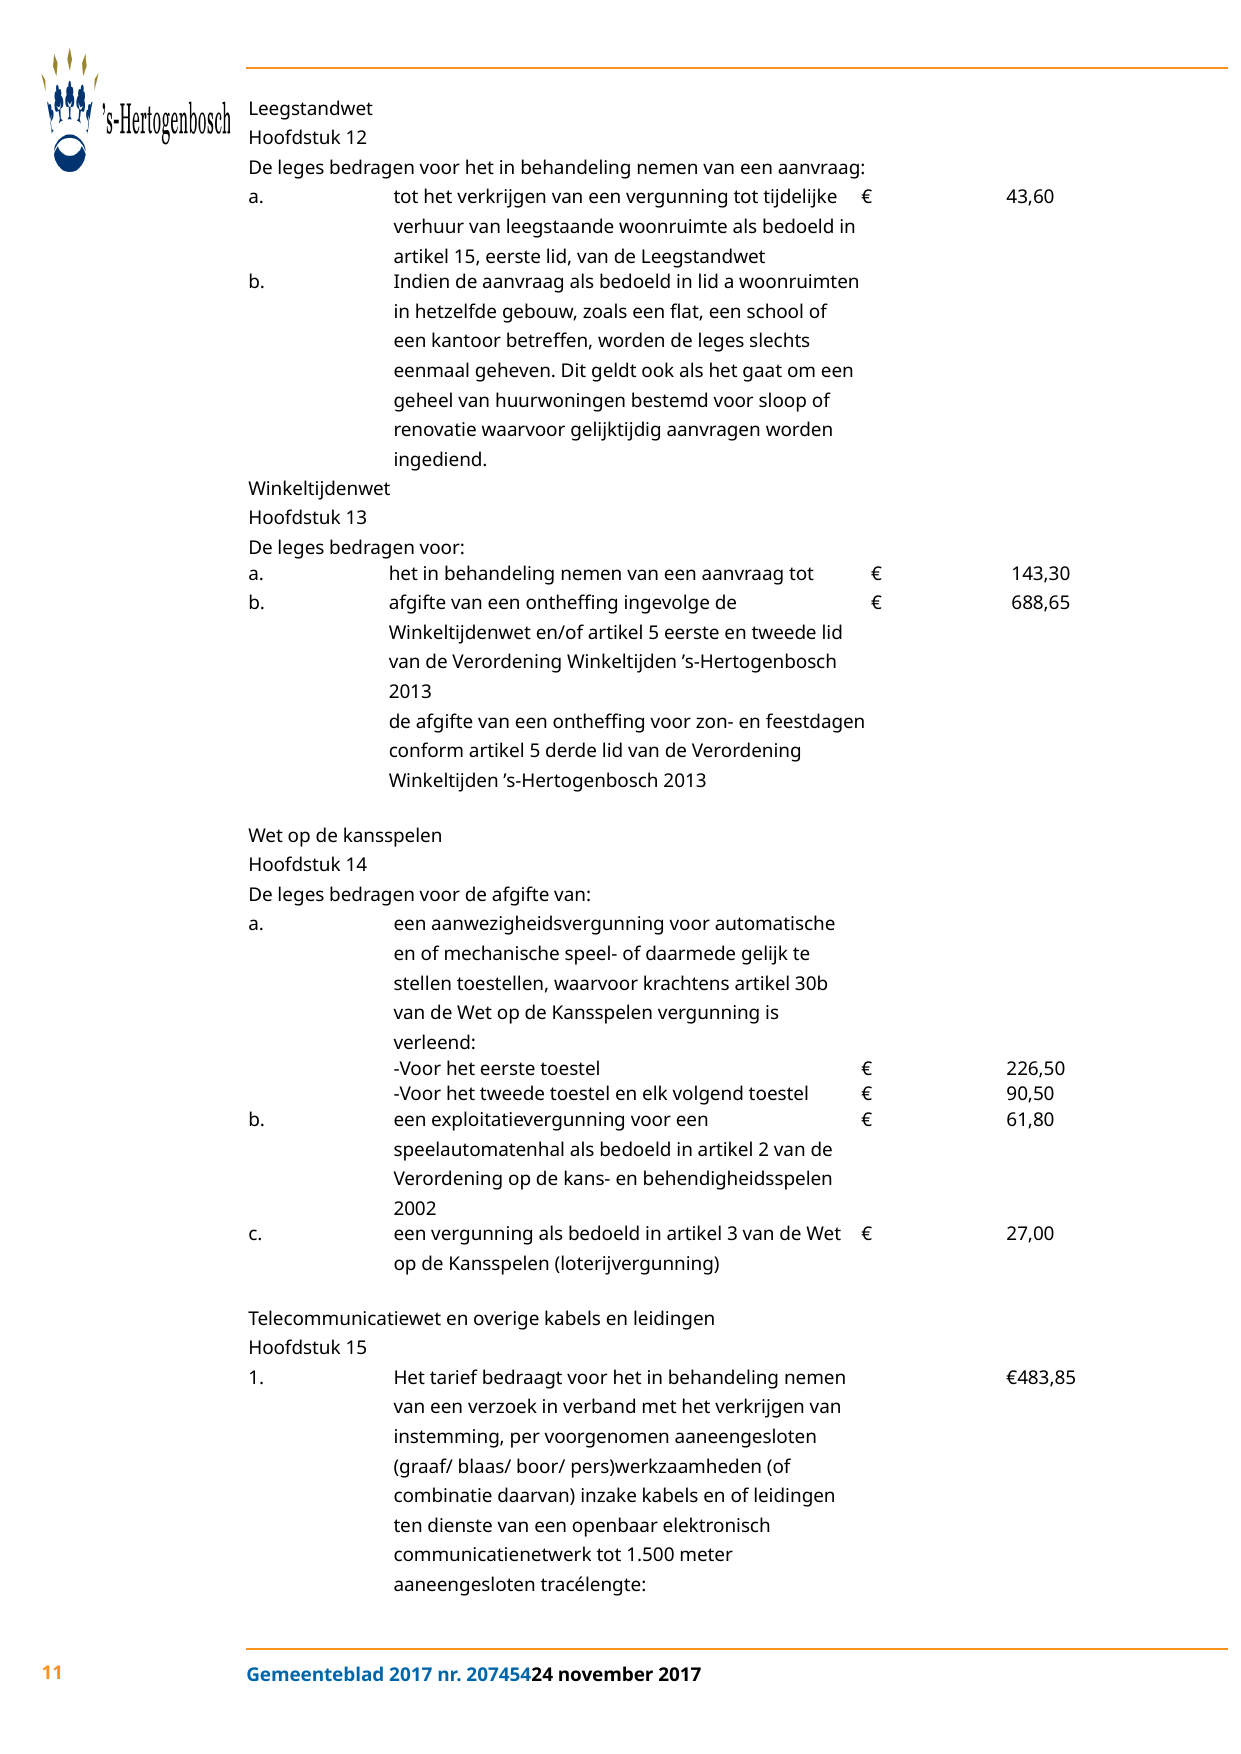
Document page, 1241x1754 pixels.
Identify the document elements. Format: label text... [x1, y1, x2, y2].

text Winkeltijdenwet [248, 475, 1152, 501]
table_cell een vergunning als bedoeld in artikel 3 van de Wet op de Kansspelen (loterijvergunning) [393, 1221, 861, 1276]
table_cell [861, 1276, 1006, 1302]
table_header tot het verkrijgen van een vergunning tot tijdelijke verhuur van leegstaande woonruimte als bedoeld in artikel 15, eerste lid, van de Leegstandwet [393, 184, 861, 268]
table_cell 226,50 [1006, 1055, 1152, 1080]
table_header 43,60 [1006, 184, 1152, 268]
table_cell [393, 1276, 861, 1302]
text Hoofdstuk 12 [248, 124, 1152, 150]
table_cell -Voor het eerste toestel [393, 1055, 861, 1080]
table_cell b. [248, 269, 393, 472]
table_header [1006, 911, 1152, 1055]
table_cell [1006, 269, 1152, 472]
table_cell 90,50 [1006, 1080, 1152, 1106]
text Hoofdstuk 13 [248, 504, 1152, 530]
table_cell € [861, 1055, 1006, 1080]
text Telecommunicatiewet en overige kabels en leidingen [248, 1305, 1152, 1331]
text Hoofdstuk 14 [248, 851, 1152, 877]
table_cell -Voor het tweede toestel en elk volgend toestel [393, 1080, 861, 1106]
table_cell [1006, 1276, 1152, 1302]
text Hoofdstuk 15 [248, 1334, 1152, 1360]
table_cell [248, 1055, 393, 1080]
table_cell [861, 269, 1006, 472]
picture [41, 47, 231, 172]
table_cell 61,80 [1006, 1106, 1152, 1221]
table_cell [1011, 793, 1152, 818]
table_cell 27,00 [1006, 1221, 1152, 1276]
table_header [861, 911, 1006, 1055]
table_header [861, 1364, 1006, 1597]
table_cell Indien de aanvraag als bedoeld in lid a woonruimten in hetzelfde gebouw, zoals een flat, een school of een kantoor betreffen, worden de leges slechts eenmaal geheven. Dit geldt ook als het gaat om een geheel van huurwoningen bestemd voor sloop of renovatie waarvoor gelijktijdig aanvragen worden ingediend. [393, 269, 861, 472]
text Leegstandwet [248, 95, 1152, 121]
table_cell € € [871, 560, 1011, 793]
text Wet op de kansspelen [248, 822, 1152, 847]
table_cell [248, 1080, 393, 1106]
table_cell een exploitatievergunning voor een speelautomatenhal als bedoeld in artikel 2 van de Verordening op de kans- en behendigheidsspelen 2002 [393, 1106, 861, 1221]
text De leges bedragen voor de afgifte van: [248, 881, 1152, 907]
table_cell [248, 1276, 393, 1302]
table_header € [861, 184, 1006, 268]
table_cell € [861, 1106, 1006, 1221]
table_cell 143,30 688,65 [1011, 560, 1152, 793]
table_cell a. b. [248, 560, 388, 793]
table_header a. [248, 911, 393, 1055]
table_header Het tarief bedraagt voor het in behandeling nemen van een verzoek in verband met het verkrijgen van instemming, per voorgenomen aaneengesloten (graaf/ blaas/ boor/ pers)werkzaamheden (of combinatie daarvan) inzake kabels en of leidingen ten dienste van een openbaar elektronisch communicatienetwerk tot 1.500 meter aaneengesloten tracélengte: [393, 1364, 861, 1597]
table_cell € [861, 1221, 1006, 1276]
table_header a. [248, 184, 393, 268]
table_cell [248, 793, 388, 818]
table_cell b. [248, 1106, 393, 1221]
text De leges bedragen voor het in behandeling nemen van een aanvraag: [248, 154, 1152, 180]
table_cell [871, 793, 1011, 818]
table_cell € [861, 1080, 1006, 1106]
table_header een aanwezigheidsvergunning voor automatische en of mechanische speel- of daarmede gelijk te stellen toestellen, waarvoor krachtens artikel 30b van de Wet op de Kansspelen vergunning is verleend: [393, 911, 861, 1055]
table_header 1. [248, 1364, 393, 1597]
table_cell c. [248, 1221, 393, 1276]
table_cell het in behandeling nemen van een aanvraag tot afgifte van een ontheffing ingevolge de Winkeltijdenwet en/of artikel 5 eerste en tweede lid van de Verordening Winkeltijden ’s-Hertogenbosch 2013 de afgifte van een ontheffing voor zon- en feestdagen conform artikel 5 derde lid van de Verordening Winkeltijden ’s-Hertogenbosch 2013 [389, 560, 871, 793]
table_header €483,85 [1006, 1364, 1152, 1597]
table_header De leges bedragen voor: [248, 534, 1152, 560]
table_cell [389, 793, 871, 818]
